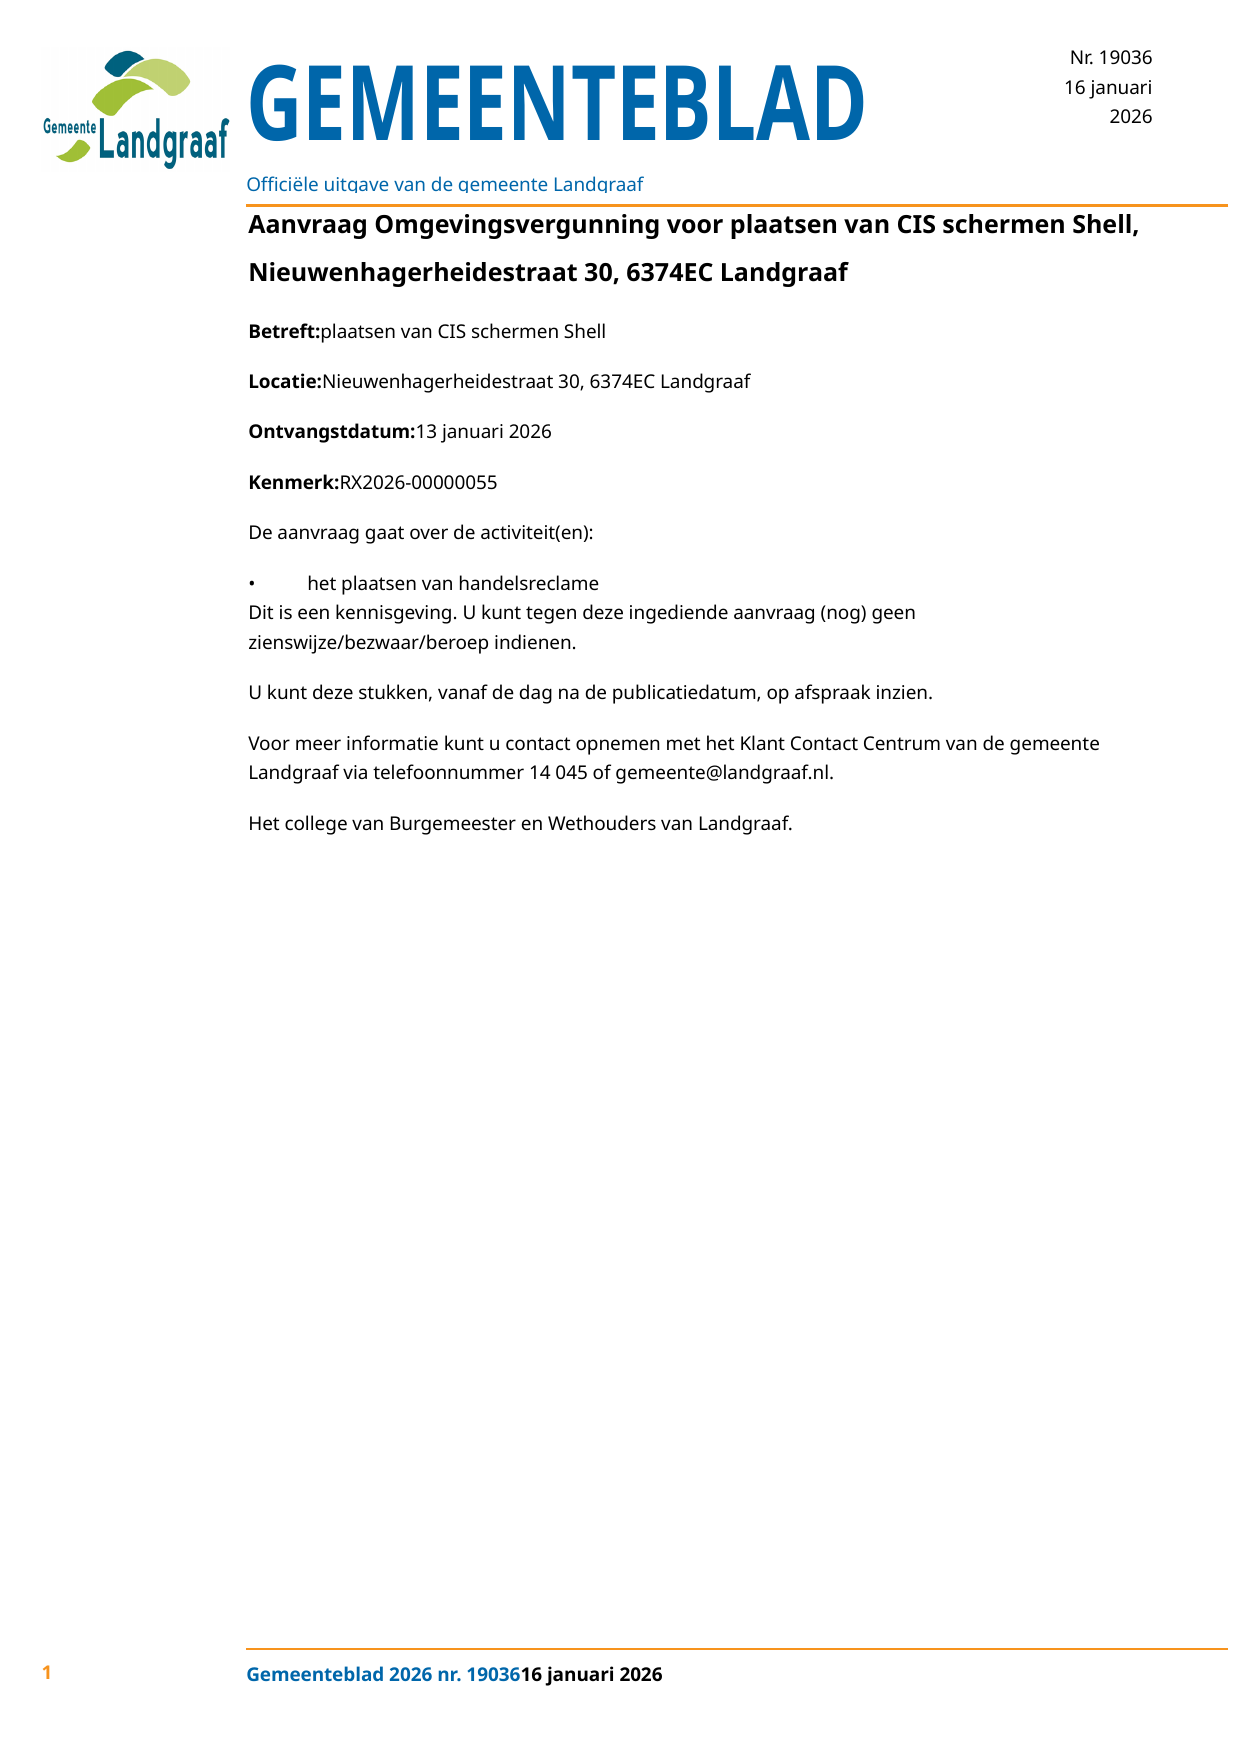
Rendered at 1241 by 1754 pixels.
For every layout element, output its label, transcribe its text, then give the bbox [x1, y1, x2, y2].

text Ontvangstdatum:13 januari 2026 [248, 419, 1152, 444]
text Voor meer informatie kunt u contact opnemen met het Klant Contact Centrum van de gemeente Landgraaf via telefoonnummer 14 045 of gemeente@landgraaf.nl. [248, 730, 1152, 785]
text Locatie:Nieuwenhagerheidestraat 30, 6374EC Landgraaf [248, 368, 1152, 394]
text Dit is een kennisgeving. U kunt tegen deze ingediende aanvraag (nog) geen zienswijze/bezwaar/beroep indienen. [248, 599, 1152, 655]
text Aanvraag Omgevingsvergunning voor plaatsen van CIS schermen Shell, Nieuwenhagerheidestraat 30, 6374EC Landgraaf [248, 207, 1152, 288]
list het plaatsen van handelsreclame [248, 570, 1152, 596]
text Betreft:plaatsen van CIS schermen Shell [248, 318, 1152, 344]
text Het college van Burgemeester en Wethouders van Landgraaf. [248, 810, 1152, 836]
picture [41, 47, 231, 172]
text De aanvraag gaat over de activiteit(en): [248, 519, 1152, 545]
text Kenmerk:RX2026-00000055 [248, 469, 1152, 495]
text U kunt deze stukken, vanaf de dag na de publicatiedatum, op afspraak inzien. [248, 679, 1152, 705]
